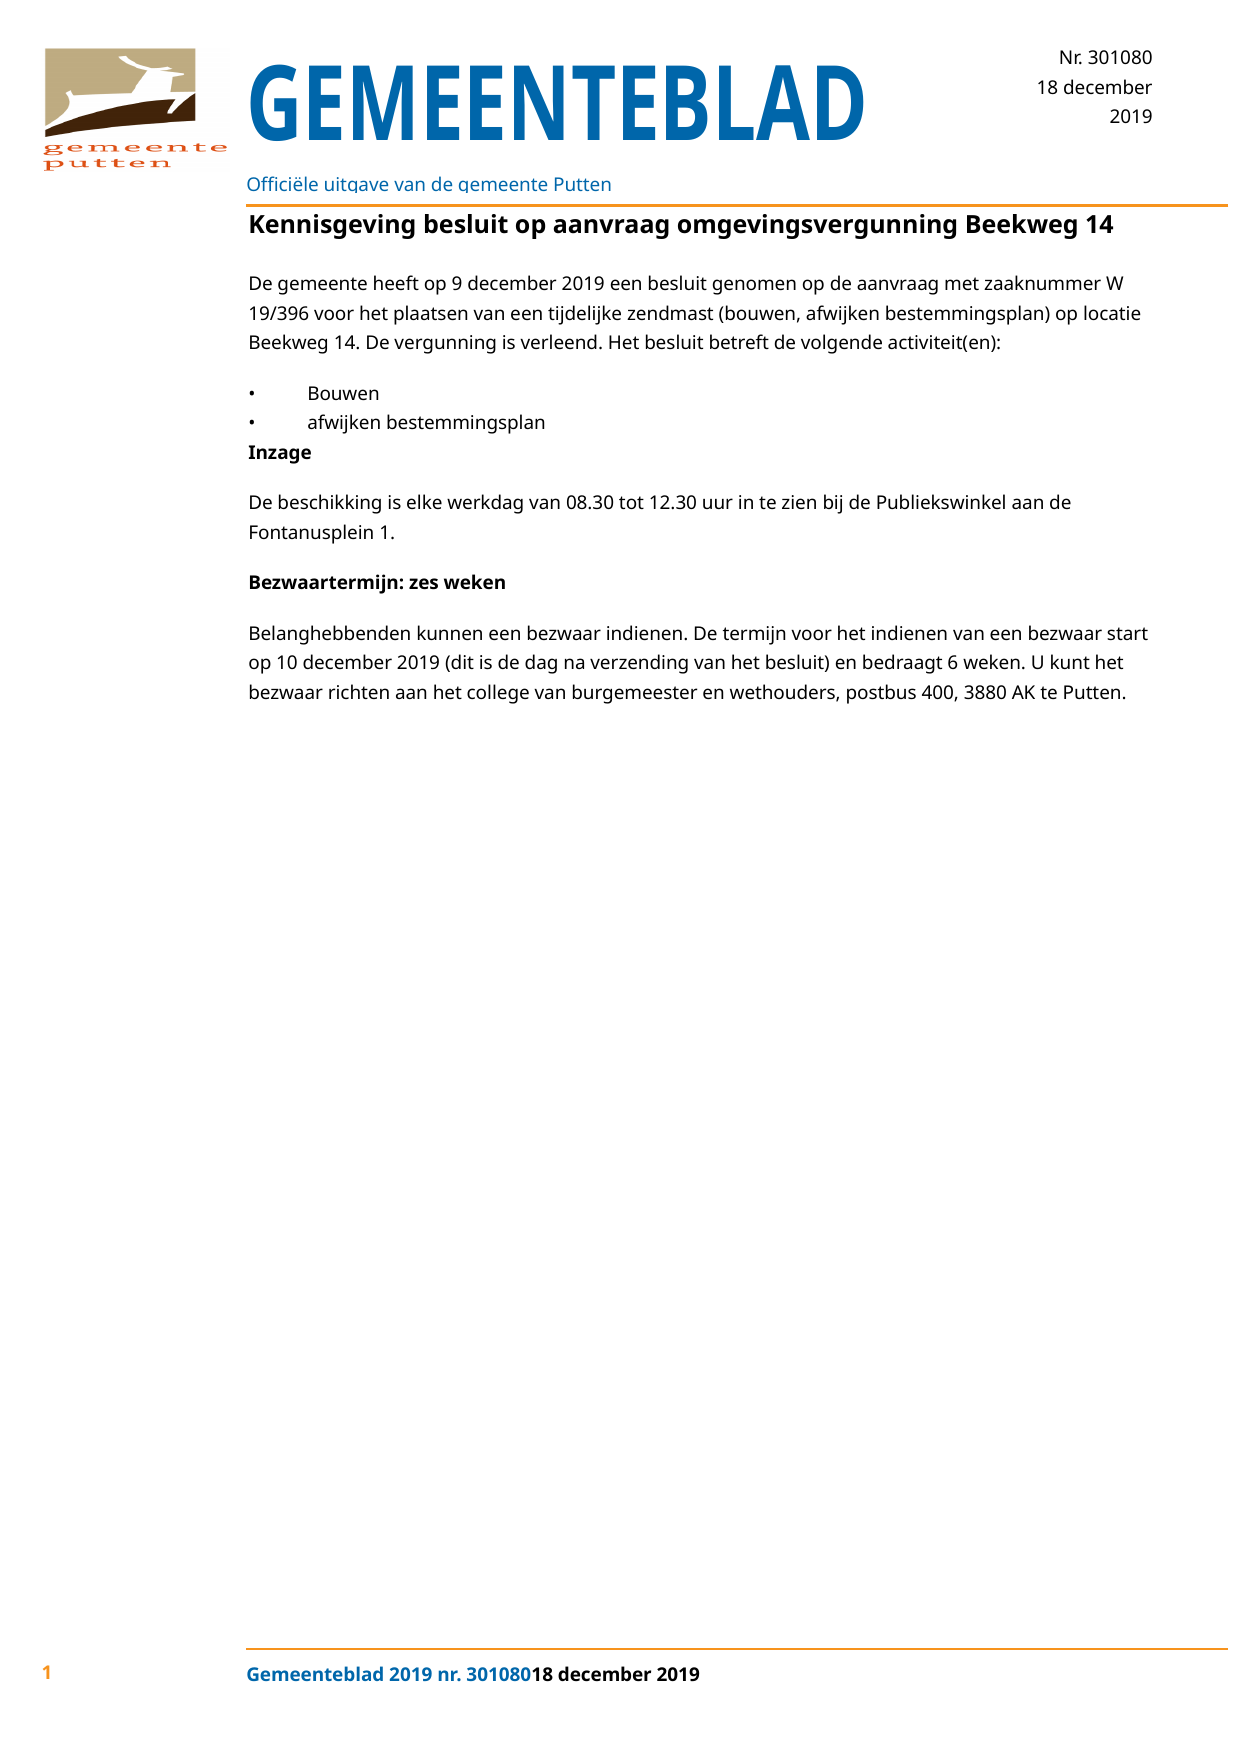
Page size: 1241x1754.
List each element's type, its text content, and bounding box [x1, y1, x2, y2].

text De beschikking is elke werkdag van 08.30 tot 12.30 uur in te zien bij de Publiekswinkel aan de Fontanusplein 1. [248, 489, 1152, 545]
text Kennisgeving besluit op aanvraag omgevingsvergunning Beekweg 14 [248, 207, 1152, 241]
picture [41, 47, 231, 172]
list afwijken bestemmingsplan [248, 409, 1152, 435]
text Inzage [248, 439, 1152, 465]
text Belanghebbenden kunnen een bezwaar indienen. De termijn voor het indienen van een bezwaar start op 10 december 2019 (dit is de dag na verzending van het besluit) en bedraagt 6 weken. U kunt het bezwaar richten aan het college van burgemeester en wethouders, postbus 400, 3880 AK te Putten. [248, 620, 1152, 705]
text De gemeente heeft op 9 december 2019 een besluit genomen op de aanvraag met zaaknummer W 19/396 voor het plaatsen van een tijdelijke zendmast (bouwen, afwijken bestemmingsplan) op locatie Beekweg 14. De vergunning is verleend. Het besluit betreft de volgende activiteit(en): [248, 270, 1152, 355]
list Bouwen [248, 380, 1152, 406]
text Bezwaartermijn: zes weken [248, 569, 1152, 595]
